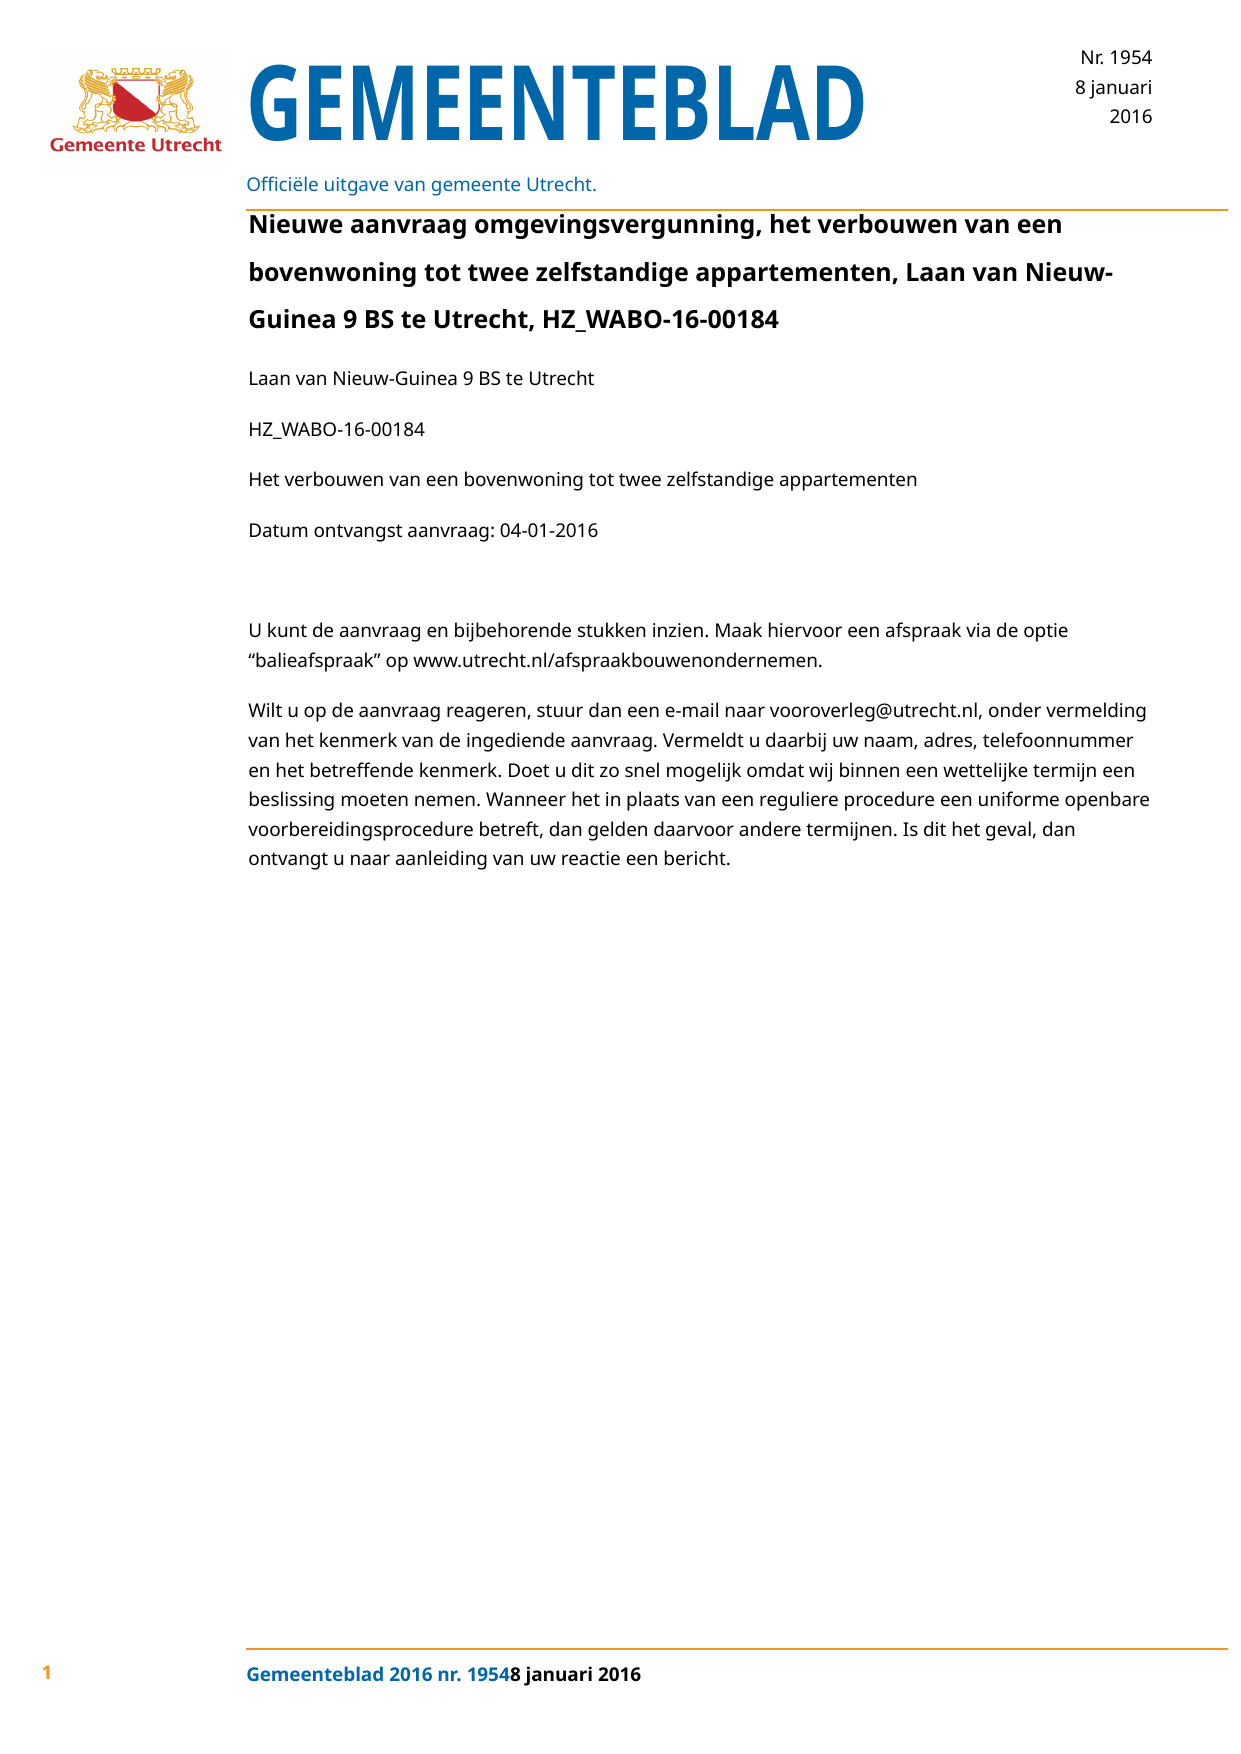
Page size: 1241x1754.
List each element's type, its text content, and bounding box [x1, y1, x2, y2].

text Datum ontvangst aanvraag: 04-01-2016 [248, 517, 1152, 542]
picture [41, 47, 231, 172]
text Laan van Nieuw-Guinea 9 BS te Utrecht [248, 366, 1152, 391]
text U kunt de aanvraag en bijbehorende stukken inzien. Maak hiervoor een afspraak via de optie “balieafspraak” op www.utrecht.nl/afspraakbouwenondernemen. [248, 618, 1152, 673]
text Nieuwe aanvraag omgevingsvergunning, het verbouwen van een bovenwoning tot twee zelfstandige appartementen, Laan van Nieuw-Guinea 9 BS te Utrecht, HZ_WABO-16-00184 [248, 211, 1152, 336]
text Het verbouwen van een bovenwoning tot twee zelfstandige appartementen [248, 466, 1152, 492]
text HZ_WABO-16-00184 [248, 416, 1152, 442]
text Wilt u op de aanvraag reageren, stuur dan een e-mail naar vooroverleg@utrecht.nl, onder vermelding van het kenmerk van de ingediende aanvraag. Vermeldt u daarbij uw naam, adres, telefoonnummer en het betreffende kenmerk. Doet u dit zo snel mogelijk omdat wij binnen een wettelijke termijn een beslissing moeten nemen. Wanneer het in plaats van een reguliere procedure een uniforme openbare voorbereidingsprocedure betreft, dan gelden daarvoor andere termijnen. Is dit het geval, dan ontvangt u naar aanleiding van uw reactie een bericht. [248, 698, 1152, 871]
